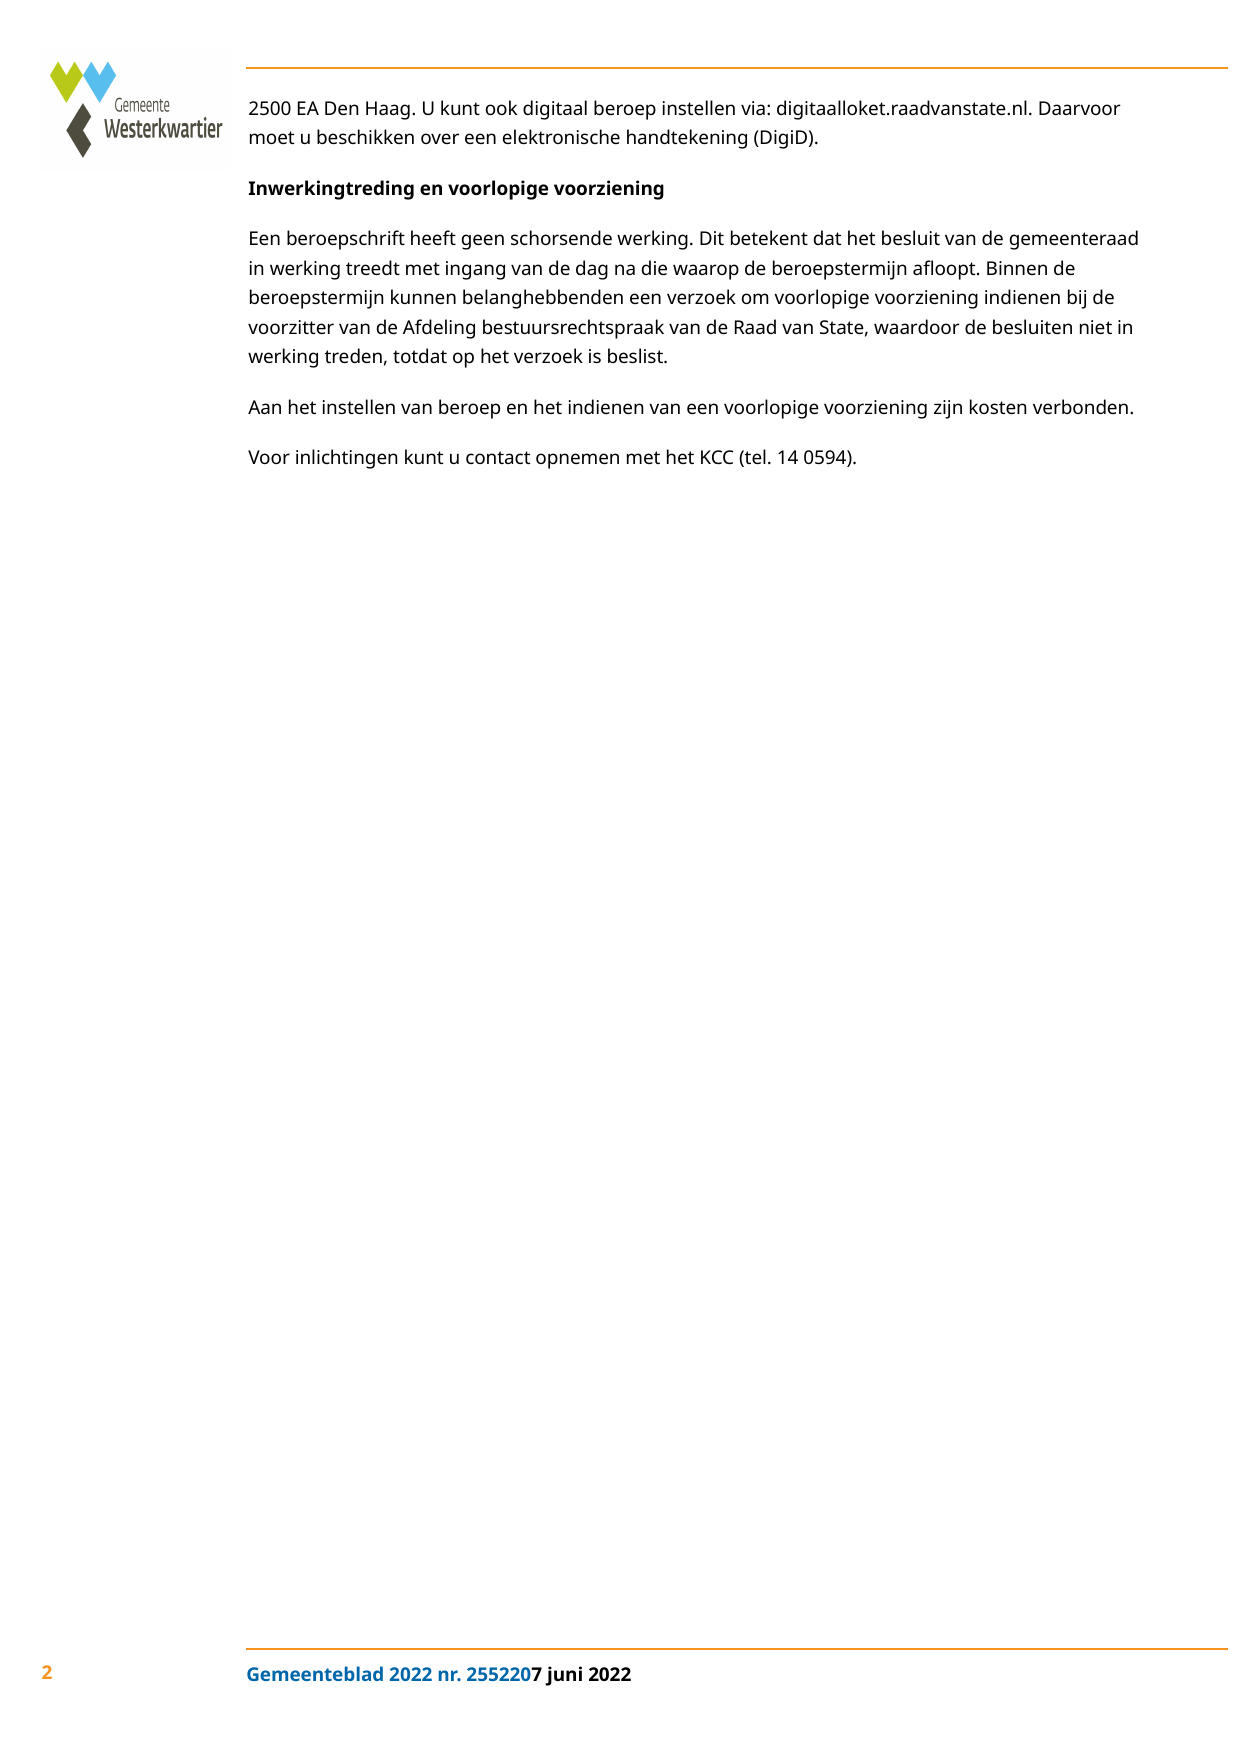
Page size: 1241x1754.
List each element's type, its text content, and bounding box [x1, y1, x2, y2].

text Inwerkingtreding en voorlopige voorziening [248, 175, 1152, 201]
text Aan het instellen van beroep en het indienen van een voorlopige voorziening zijn kosten verbonden. [248, 394, 1152, 420]
text Voor inlichtingen kunt u contact opnemen met het KCC (tel. 14 0594). [248, 444, 1152, 470]
text Een beroepschrift heeft geen schorsende werking. Dit betekent dat het besluit van de gemeenteraad in werking treedt met ingang van de dag na die waarop de beroepstermijn afloopt. Binnen de beroepstermijn kunnen belanghebbenden een verzoek om voorlopige voorziening indienen bij de voorzitter van de Afdeling bestuursrechtspraak van de Raad van State, waardoor de besluiten niet in werking treden, totdat op het verzoek is beslist. [248, 225, 1152, 369]
picture [41, 47, 231, 172]
text 2500 EA Den Haag. U kunt ook digitaal beroep instellen via: digitaalloket.raadvanstate.nl. Daarvoor moet u beschikken over een elektronische handtekening (DigiD). [248, 95, 1152, 150]
